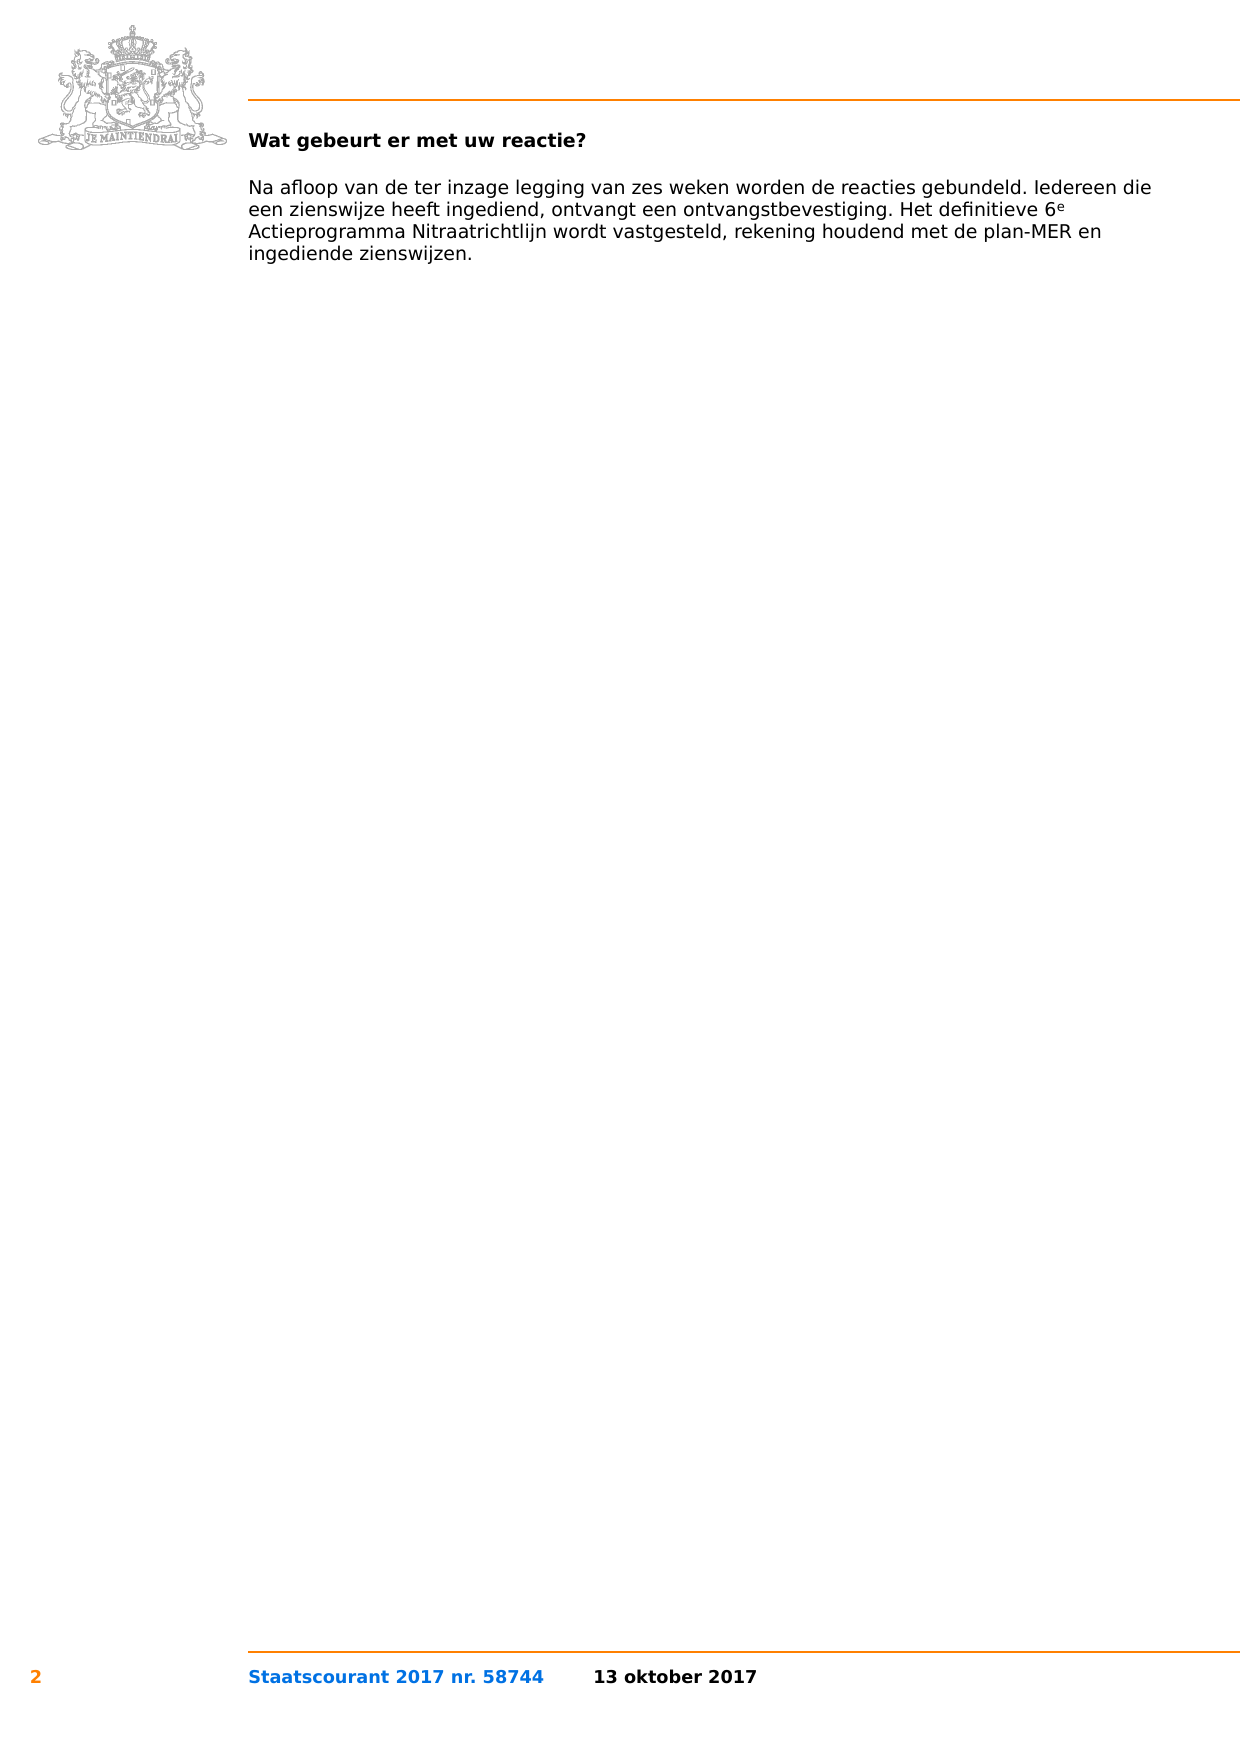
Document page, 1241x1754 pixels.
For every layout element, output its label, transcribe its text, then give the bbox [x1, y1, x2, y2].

subtitle Wat gebeurt er met uw reactie? [248, 130, 1163, 152]
text Na afloop van de ter inzage legging van zes weken worden de reacties gebundeld. Iedereen die een zienswijze heeft ingediend, ontvangt een ontvangstbevestiging. Het definitieve 6e Actieprogramma Nitraatrichtlijn wordt vastgesteld, rekening houdend met de plan-MER en ingediende zienswijzen. [248, 177, 1163, 265]
picture [38, 25, 227, 150]
